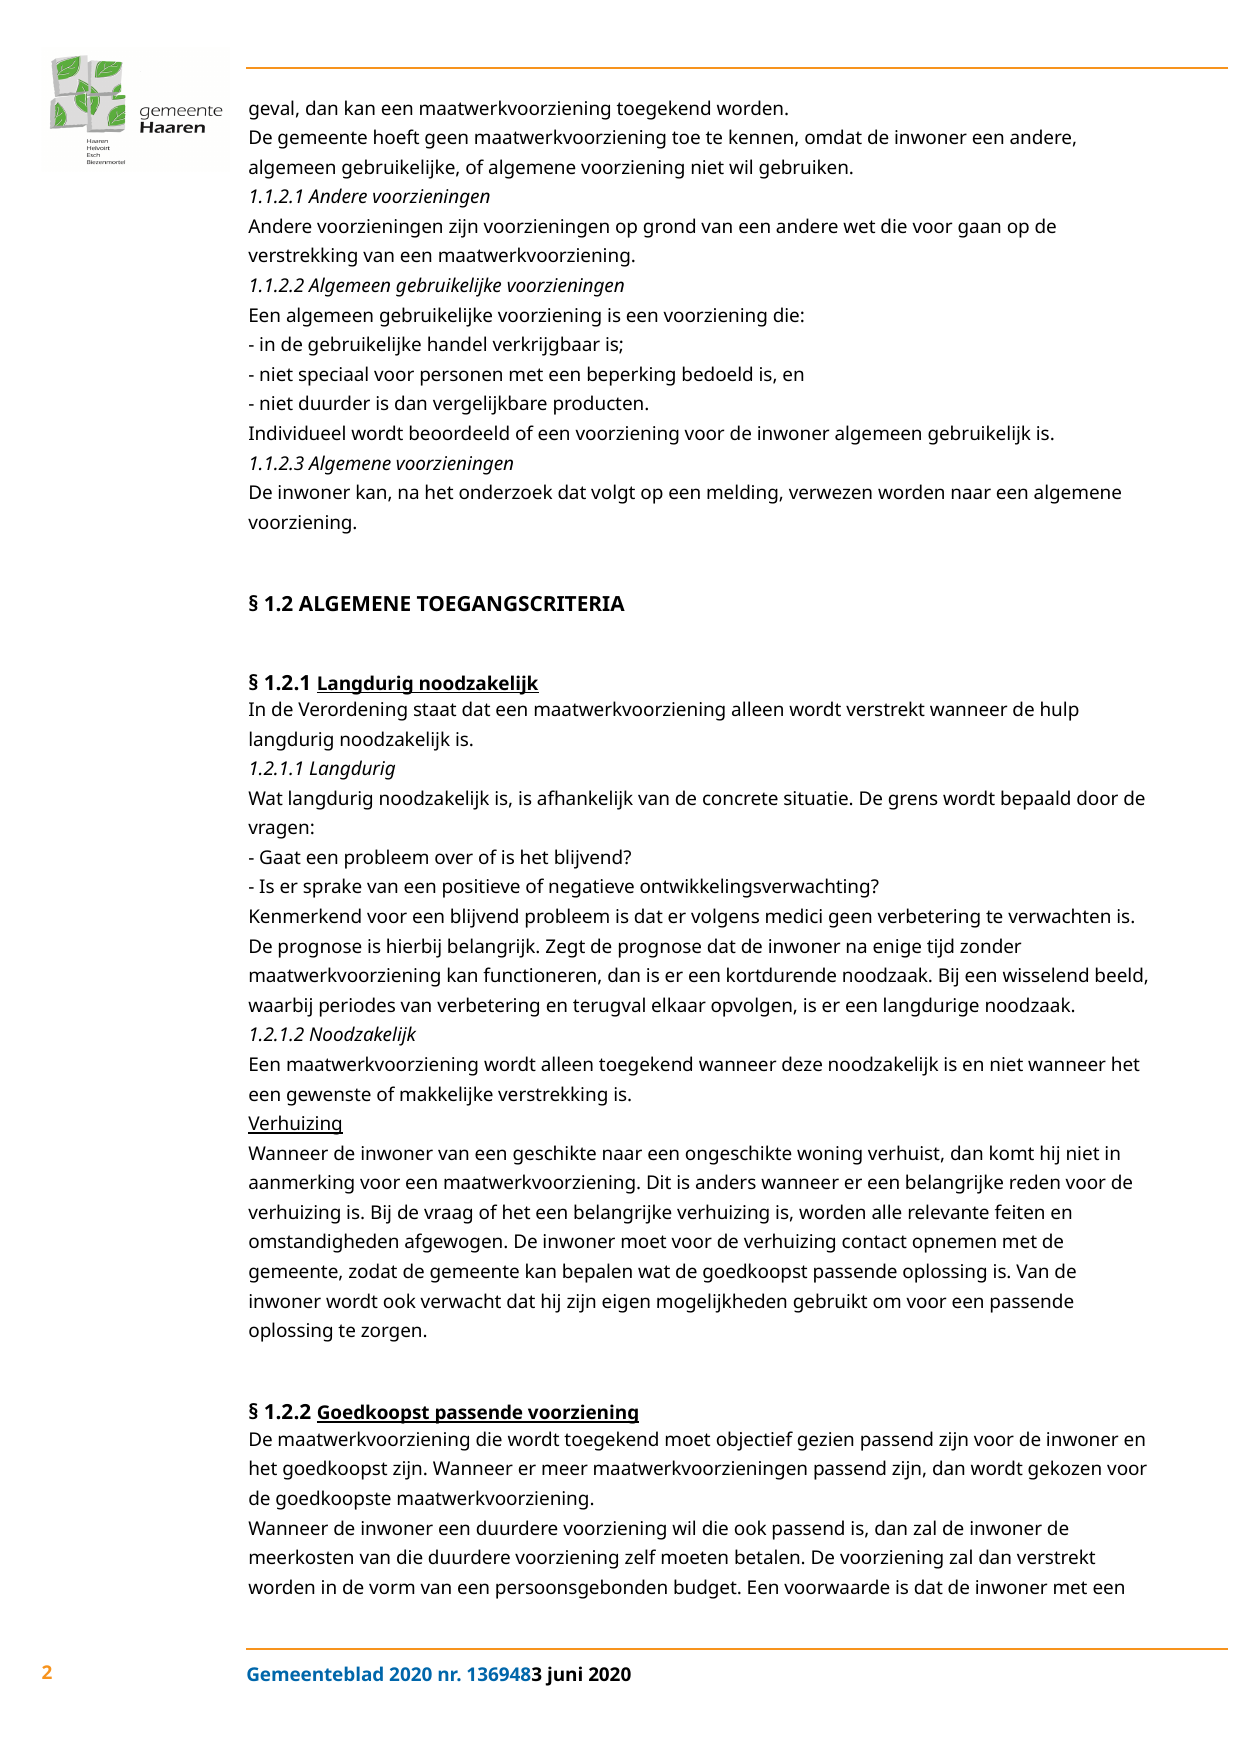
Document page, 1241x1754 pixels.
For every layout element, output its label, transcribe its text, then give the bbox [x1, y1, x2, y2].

text - in de gebruikelijke handel verkrijgbaar is; [248, 331, 1152, 357]
text Individueel wordt beoordeeld of een voorziening voor de inwoner algemeen gebruikelijk is. [248, 420, 1152, 446]
text 1.2.1.2 Noodzakelijk [248, 1022, 1152, 1047]
text In de Verordening staat dat een maatwerkvoorziening alleen wordt verstrekt wanneer de hulp langdurig noodzakelijk is. [248, 696, 1152, 752]
text De gemeente hoeft geen maatwerkvoorziening toe te kennen, omdat de inwoner een andere, algemeen gebruikelijke, of algemene voorziening niet wil gebruiken. [248, 124, 1152, 180]
text Verhuizing [248, 1110, 1152, 1136]
text 1.1.2.3 Algemene voorzieningen [248, 450, 1152, 476]
text Wat langdurig noodzakelijk is, is afhankelijk van de concrete situatie. De grens wordt bepaald door de vragen: [248, 785, 1152, 840]
text - Gaat een probleem over of is het blijvend? [248, 844, 1152, 870]
text - Is er sprake van een positieve of negatieve ontwikkelingsverwachting? [248, 874, 1152, 899]
text Een maatwerkvoorziening wordt alleen toegekend wanneer deze noodzakelijk is en niet wanneer het een gewenste of makkelijke verstrekking is. [248, 1051, 1152, 1107]
text Een algemeen gebruikelijke voorziening is een voorziening die: [248, 302, 1152, 328]
text § 1.2 ALGEMENE TOEGANGSCRITERIA [248, 589, 1152, 617]
text 1.2.1.1 Langdurig [248, 755, 1152, 781]
text Kenmerkend voor een blijvend probleem is dat er volgens medici geen verbetering te verwachten is. De prognose is hierbij belangrijk. Zegt de prognose dat de inwoner na enige tijd zonder maatwerkvoorziening kan functioneren, dan is er een kortdurende noodzaak. Bij een wisselend beeld, waarbij periodes van verbetering en terugval elkaar opvolgen, is er een langdurige noodzaak. [248, 903, 1152, 1018]
text Andere voorzieningen zijn voorzieningen op grond van een andere wet die voor gaan op de verstrekking van een maatwerkvoorziening. [248, 213, 1152, 268]
text - niet speciaal voor personen met een beperking bedoeld is, en [248, 361, 1152, 387]
text De inwoner kan, na het onderzoek dat volgt op een melding, verwezen worden naar een algemene voorziening. [248, 479, 1152, 535]
text - niet duurder is dan vergelijkbare producten. [248, 391, 1152, 416]
text § 1.2.1 Langdurig noodzakelijk [248, 668, 1152, 696]
text 1.1.2.2 Algemeen gebruikelijke voorzieningen [248, 272, 1152, 298]
text 1.1.2.1 Andere voorzieningen [248, 183, 1152, 209]
picture [41, 47, 231, 172]
text De maatwerkvoorziening die wordt toegekend moet objectief gezien passend zijn voor de inwoner en het goedkoopst zijn. Wanneer er meer maatwerkvoorzieningen passend zijn, dan wordt gekozen voor de goedkoopste maatwerkvoorziening. [248, 1426, 1152, 1511]
text Wanneer de inwoner een duurdere voorziening wil die ook passend is, dan zal de inwoner de meerkosten van die duurdere voorziening zelf moeten betalen. De voorziening zal dan verstrekt worden in de vorm van een persoonsgebonden budget. Een voorwaarde is dat de inwoner met een [248, 1515, 1152, 1599]
text § 1.2.2 Goedkoopst passende voorziening [248, 1397, 1152, 1426]
text geval, dan kan een maatwerkvoorziening toegekend worden. [248, 95, 1152, 121]
text Wanneer de inwoner van een geschikte naar een ongeschikte woning verhuist, dan komt hij niet in aanmerking voor een maatwerkvoorziening. Dit is anders wanneer er een belangrijke reden voor de verhuizing is. Bij de vraag of het een belangrijke verhuizing is, worden alle relevante feiten en omstandigheden afgewogen. De inwoner moet voor de verhuizing contact opnemen met de gemeente, zodat de gemeente kan bepalen wat de goedkoopst passende oplossing is. Van de inwoner wordt ook verwacht dat hij zijn eigen mogelijkheden gebruikt om voor een passende oplossing te zorgen. [248, 1140, 1152, 1343]
